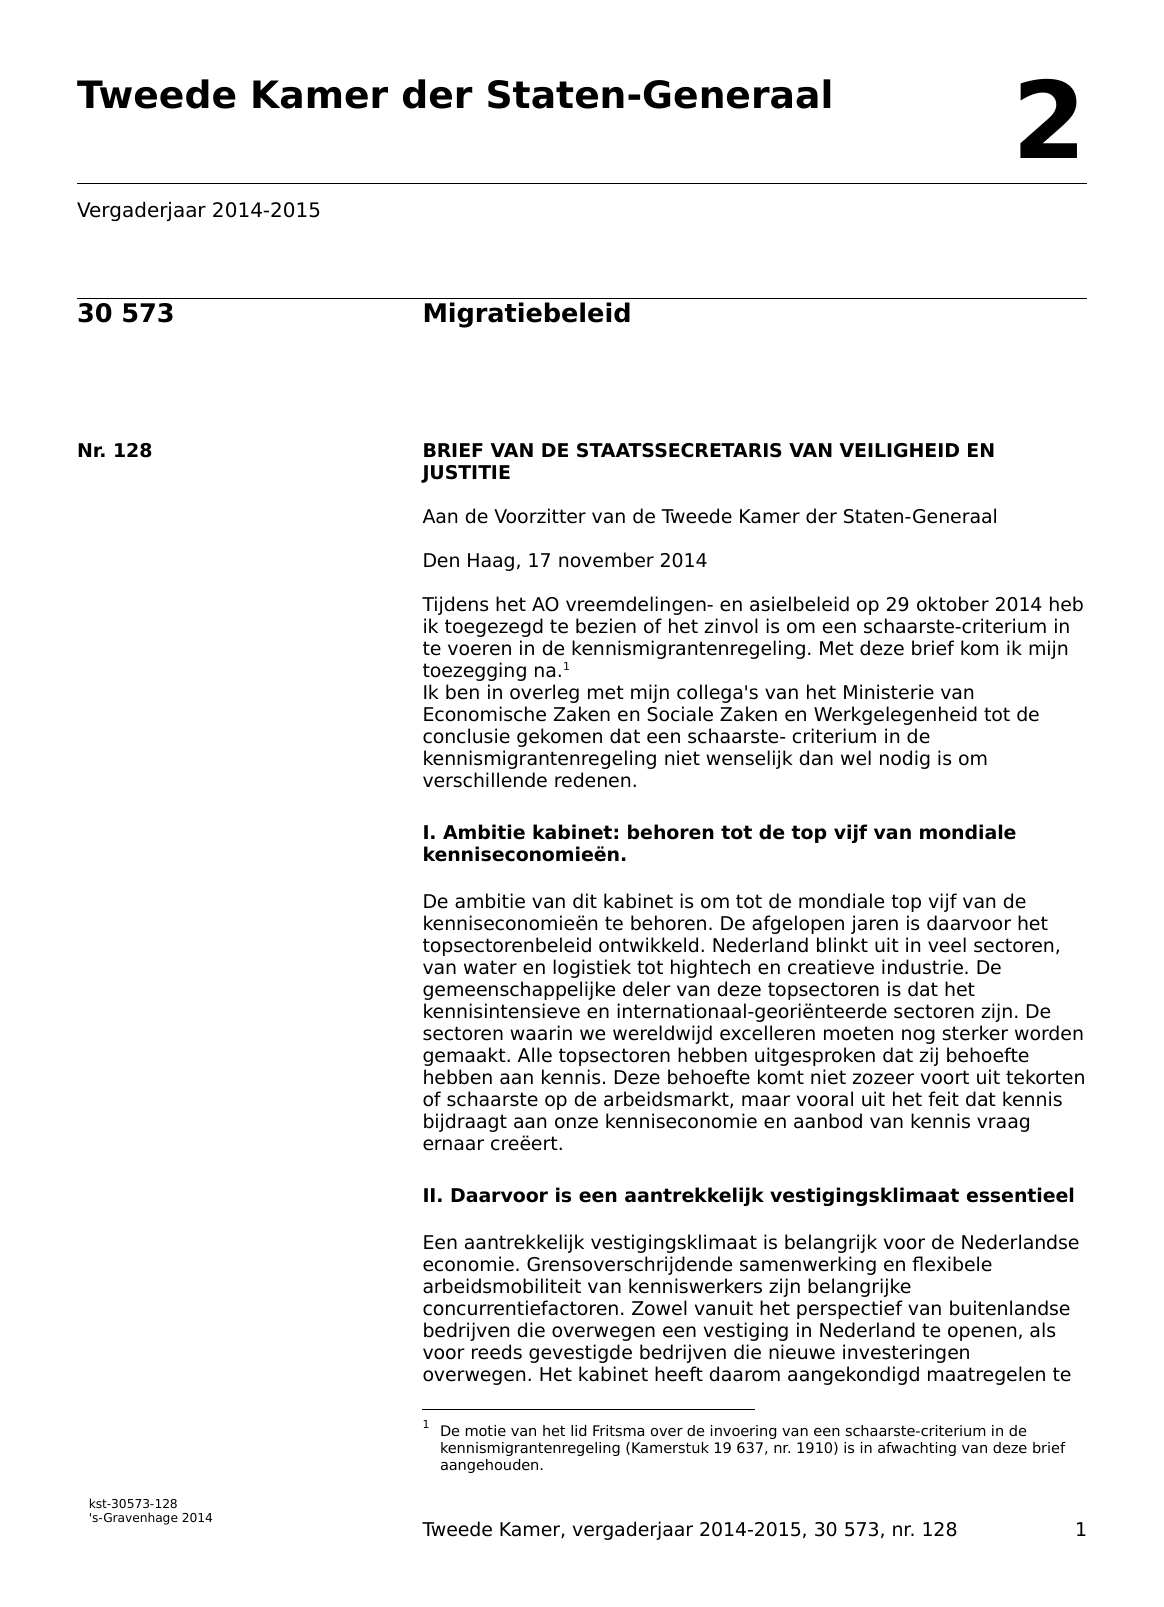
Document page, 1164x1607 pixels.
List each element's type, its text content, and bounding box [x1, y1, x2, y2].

table_header 2 [886, 59, 1087, 183]
subtitle Nr. 128 BRIEF VAN DE STAATSSECRETARIS VAN VEILIGHEID EN JUSTITIE [77, 440, 1087, 484]
table_cell Vergaderjaar 2014-2015 [77, 184, 1087, 298]
text kst-30573-128 [88, 1497, 323, 1511]
subtitle 30 573 Migratiebeleid [77, 299, 1087, 329]
table_header Tweede Kamer der Staten-Generaal [77, 59, 886, 183]
subtitle II. Daarvoor is een aantrekkelijk vestigingsklimaat essentieel [422, 1185, 1087, 1207]
text Den Haag, 17 november 2014 [422, 550, 1087, 572]
text Een aantrekkelijk vestigingsklimaat is belangrijk voor de Nederlandse economie. Grensoverschrijdende samenwerking en flexibele arbeidsmobiliteit van kenniswerkers zijn belangrijke concurrentiefactoren. Zowel vanuit het perspectief van buitenlandse bedrijven die overwegen een vestiging in Nederland te openen, als voor reeds gevestigde bedrijven die nieuwe investeringen overwegen. Het kabinet heeft daarom aangekondigd maatregelen te [422, 1232, 1087, 1386]
subtitle I. Ambitie kabinet: behoren tot de top vijf van mondiale kenniseconomieën. [422, 822, 1087, 866]
text Aan de Voorzitter van de Tweede Kamer der Staten-Generaal [422, 506, 1087, 528]
text Ik ben in overleg met mijn collega's van het Ministerie van Economische Zaken en Sociale Zaken en Werkgelegenheid tot de conclusie gekomen dat een schaarste- criterium in de kennismigrantenregeling niet wenselijk dan wel nodig is om verschillende redenen. [422, 682, 1087, 792]
text Tijdens het AO vreemdelingen- en asielbeleid op 29 oktober 2014 heb ik toegezegd te bezien of het zinvol is om een schaarste-criterium in te voeren in de kennismigrantenregeling. Met deze brief kom ik mijn toezegging na. [422, 594, 1087, 682]
text 's-Gravenhage 2014 [88, 1511, 323, 1525]
text De ambitie van dit kabinet is om tot de mondiale top vijf van de kenniseconomieën te behoren. De afgelopen jaren is daarvoor het topsectorenbeleid ontwikkeld. Nederland blinkt uit in veel sectoren, van water en logistiek tot hightech en creatieve industrie. De gemeenschappelijke deler van deze topsectoren is dat het kennisintensieve en internationaal-georiënteerde sectoren zijn. De sectoren waarin we wereldwijd excelleren moeten nog sterker worden gemaakt. Alle topsectoren hebben uitgesproken dat zij behoefte hebben aan kennis. Deze behoefte komt niet zozeer voort uit tekorten of schaarste op de arbeidsmarkt, maar vooral uit het feit dat kennis bijdraagt aan onze kenniseconomie en aanbod van kennis vraag ernaar creëert. [422, 891, 1087, 1155]
text De motie van het lid Fritsma over de invoering van een schaarste-criterium in de kennismigrantenregeling (Kamerstuk 19 637, nr. 1910) is in afwachting van deze brief aangehouden. [422, 1418, 1087, 1474]
